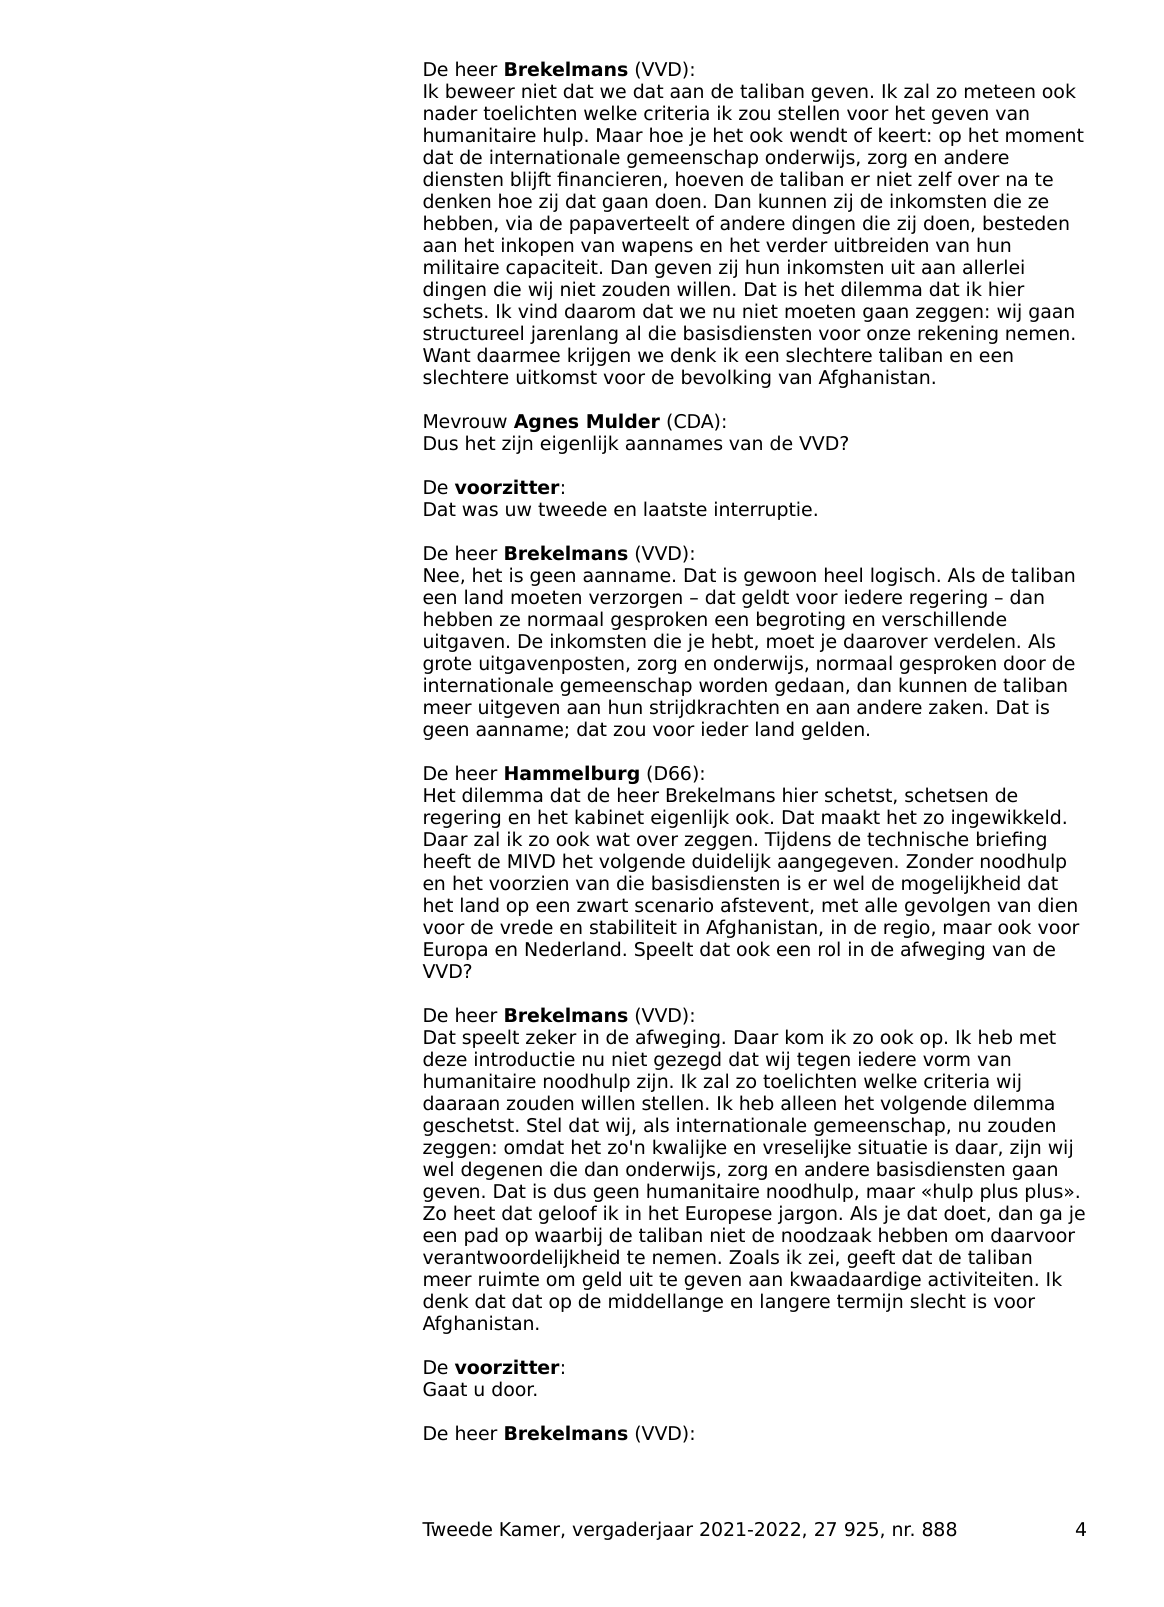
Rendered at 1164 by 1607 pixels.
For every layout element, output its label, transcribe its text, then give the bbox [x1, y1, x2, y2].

text De heer Hammelburg (D66): [422, 763, 1087, 785]
text Dat speelt zeker in de afweging. Daar kom ik zo ook op. Ik heb met deze introductie nu niet gezegd dat wij tegen iedere vorm van humanitaire noodhulp zijn. Ik zal zo toelichten welke criteria wij daaraan zouden willen stellen. Ik heb alleen het volgende dilemma geschetst. Stel dat wij, als internationale gemeenschap, nu zouden zeggen: omdat het zo'n kwalijke en vreselijke situatie is daar, zijn wij wel degenen die dan onderwijs, zorg en andere basisdiensten gaan geven. Dat is dus geen humanitaire noodhulp, maar «hulp plus plus». Zo heet dat geloof ik in het Europese jargon. Als je dat doet, dan ga je een pad op waarbij de taliban niet de noodzaak hebben om daarvoor verantwoordelijkheid te nemen. Zoals ik zei, geeft dat de taliban meer ruimte om geld uit te geven aan kwaadaardige activiteiten. Ik denk dat dat op de middellange en langere termijn slecht is voor Afghanistan. [422, 1027, 1087, 1335]
text De heer Brekelmans (VVD): [422, 59, 1087, 81]
text Dat was uw tweede en laatste interruptie. [422, 499, 1087, 521]
text Nee, het is geen aanname. Dat is gewoon heel logisch. Als de taliban een land moeten verzorgen – dat geldt voor iedere regering – dan hebben ze normaal gesproken een begroting en verschillende uitgaven. De inkomsten die je hebt, moet je daarover verdelen. Als grote uitgavenposten, zorg en onderwijs, normaal gesproken door de internationale gemeenschap worden gedaan, dan kunnen de taliban meer uitgeven aan hun strijdkrachten en aan andere zaken. Dat is geen aanname; dat zou voor ieder land gelden. [422, 565, 1087, 741]
text De voorzitter: [422, 477, 1087, 499]
text De heer Brekelmans (VVD): [422, 1005, 1087, 1027]
text De voorzitter: [422, 1357, 1087, 1379]
text Gaat u door. [422, 1379, 1087, 1401]
text Het dilemma dat de heer Brekelmans hier schetst, schetsen de regering en het kabinet eigenlijk ook. Dat maakt het zo ingewikkeld. Daar zal ik zo ook wat over zeggen. Tijdens de technische briefing heeft de MIVD het volgende duidelijk aangegeven. Zonder noodhulp en het voorzien van die basisdiensten is er wel de mogelijkheid dat het land op een zwart scenario afstevent, met alle gevolgen van dien voor de vrede en stabiliteit in Afghanistan, in de regio, maar ook voor Europa en Nederland. Speelt dat ook een rol in de afweging van de VVD? [422, 785, 1087, 983]
text Mevrouw Agnes Mulder (CDA): [422, 411, 1087, 433]
text De heer Brekelmans (VVD): [422, 1423, 1087, 1445]
text De heer Brekelmans (VVD): [422, 543, 1087, 565]
text Dus het zijn eigenlijk aannames van de VVD? [422, 433, 1087, 455]
text Ik beweer niet dat we dat aan de taliban geven. Ik zal zo meteen ook nader toelichten welke criteria ik zou stellen voor het geven van humanitaire hulp. Maar hoe je het ook wendt of keert: op het moment dat de internationale gemeenschap onderwijs, zorg en andere diensten blijft financieren, hoeven de taliban er niet zelf over na te denken hoe zij dat gaan doen. Dan kunnen zij de inkomsten die ze hebben, via de papaverteelt of andere dingen die zij doen, besteden aan het inkopen van wapens en het verder uitbreiden van hun militaire capaciteit. Dan geven zij hun inkomsten uit aan allerlei dingen die wij niet zouden willen. Dat is het dilemma dat ik hier schets. Ik vind daarom dat we nu niet moeten gaan zeggen: wij gaan structureel jarenlang al die basisdiensten voor onze rekening nemen. Want daarmee krijgen we denk ik een slechtere taliban en een slechtere uitkomst voor de bevolking van Afghanistan. [422, 81, 1087, 389]
